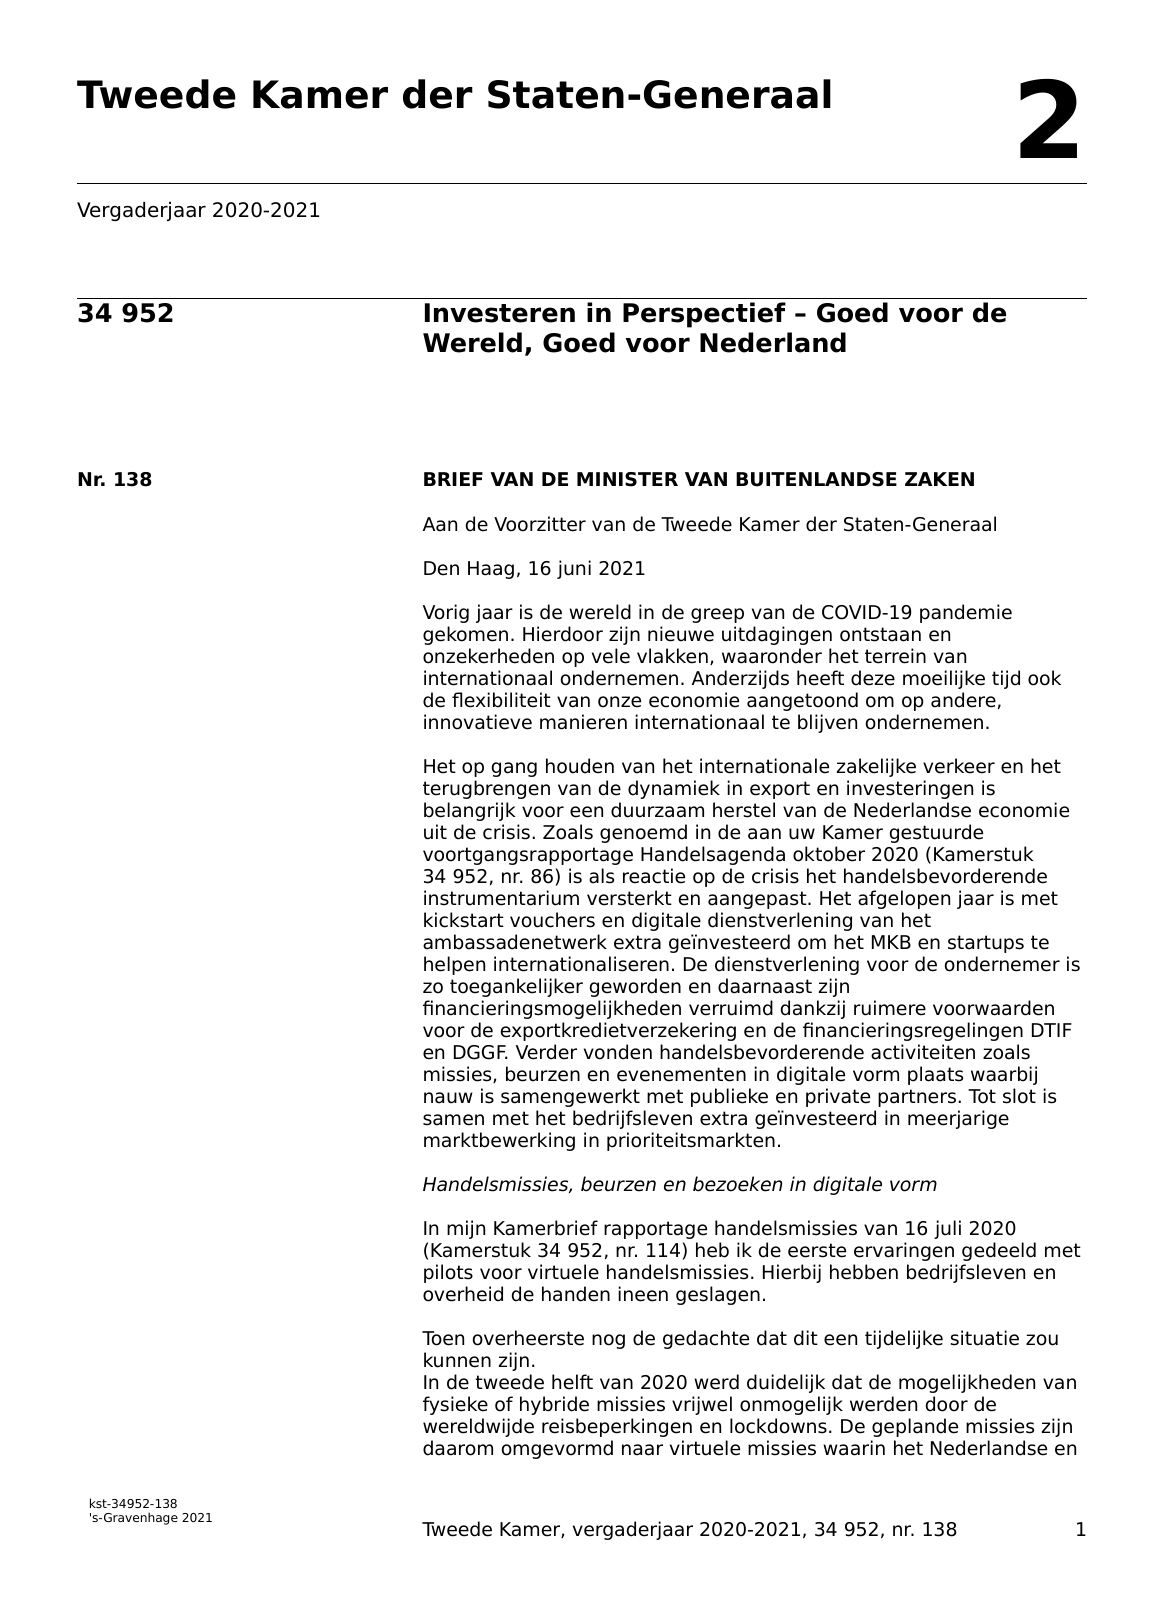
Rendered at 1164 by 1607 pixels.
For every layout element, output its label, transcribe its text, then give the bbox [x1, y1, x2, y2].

text Den Haag, 16 juni 2021 [422, 558, 1087, 580]
text Aan de Voorzitter van de Tweede Kamer der Staten-Generaal [422, 513, 1087, 536]
text 's-Gravenhage 2021 [88, 1511, 323, 1525]
text In de tweede helft van 2020 werd duidelijk dat de mogelijkheden van fysieke of hybride missies vrijwel onmogelijk werden door de wereldwijde reisbeperkingen en lockdowns. De geplande missies zijn daarom omgevormd naar virtuele missies waarin het Nederlandse en [422, 1372, 1087, 1460]
table_header Tweede Kamer der Staten-Generaal [77, 59, 886, 183]
table_cell Vergaderjaar 2020-2021 [77, 184, 1087, 298]
subtitle 34 952 Investeren in Perspectief – Goed voor de Wereld, Goed voor Nederland [77, 299, 1087, 358]
text Vorig jaar is de wereld in de greep van de COVID-19 pandemie gekomen. Hierdoor zijn nieuwe uitdagingen ontstaan en onzekerheden op vele vlakken, waaronder het terrein van internationaal ondernemen. Anderzijds heeft deze moeilijke tijd ook de flexibiliteit van onze economie aangetoond om op andere, innovatieve manieren internationaal te blijven ondernemen. [422, 602, 1087, 734]
text kst-34952-138 [88, 1497, 323, 1511]
text Het op gang houden van het internationale zakelijke verkeer en het terugbrengen van de dynamiek in export en investeringen is belangrijk voor een duurzaam herstel van de Nederlandse economie uit de crisis. Zoals genoemd in de aan uw Kamer gestuurde voortgangsrapportage Handelsagenda oktober 2020 (Kamerstuk 34 952, nr. 86) is als reactie op de crisis het handelsbevorderende instrumentarium versterkt en aangepast. Het afgelopen jaar is met kickstart vouchers en digitale dienstverlening van het ambassadenetwerk extra geïnvesteerd om het MKB en startups te helpen internationaliseren. De dienstverlening voor de ondernemer is zo toegankelijker geworden en daarnaast zijn financieringsmogelijkheden verruimd dankzij ruimere voorwaarden voor de exportkredietverzekering en de financieringsregelingen DTIF en DGGF. Verder vonden handelsbevorderende activiteiten zoals missies, beurzen en evenementen in digitale vorm plaats waarbij nauw is samengewerkt met publieke en private partners. Tot slot is samen met het bedrijfsleven extra geïnvesteerd in meerjarige marktbewerking in prioriteitsmarkten. [422, 756, 1087, 1152]
table_header 2 [886, 59, 1087, 183]
subtitle Handelsmissies, beurzen en bezoeken in digitale vorm [422, 1174, 1087, 1196]
subtitle Nr. 138 BRIEF VAN DE MINISTER VAN BUITENLANDSE ZAKEN [77, 469, 1087, 491]
text In mijn Kamerbrief rapportage handelsmissies van 16 juli 2020 (Kamerstuk 34 952, nr. 114) heb ik de eerste ervaringen gedeeld met pilots voor virtuele handelsmissies. Hierbij hebben bedrijfsleven en overheid de handen ineen geslagen. [422, 1218, 1087, 1306]
text Toen overheerste nog de gedachte dat dit een tijdelijke situatie zou kunnen zijn. [422, 1328, 1087, 1372]
